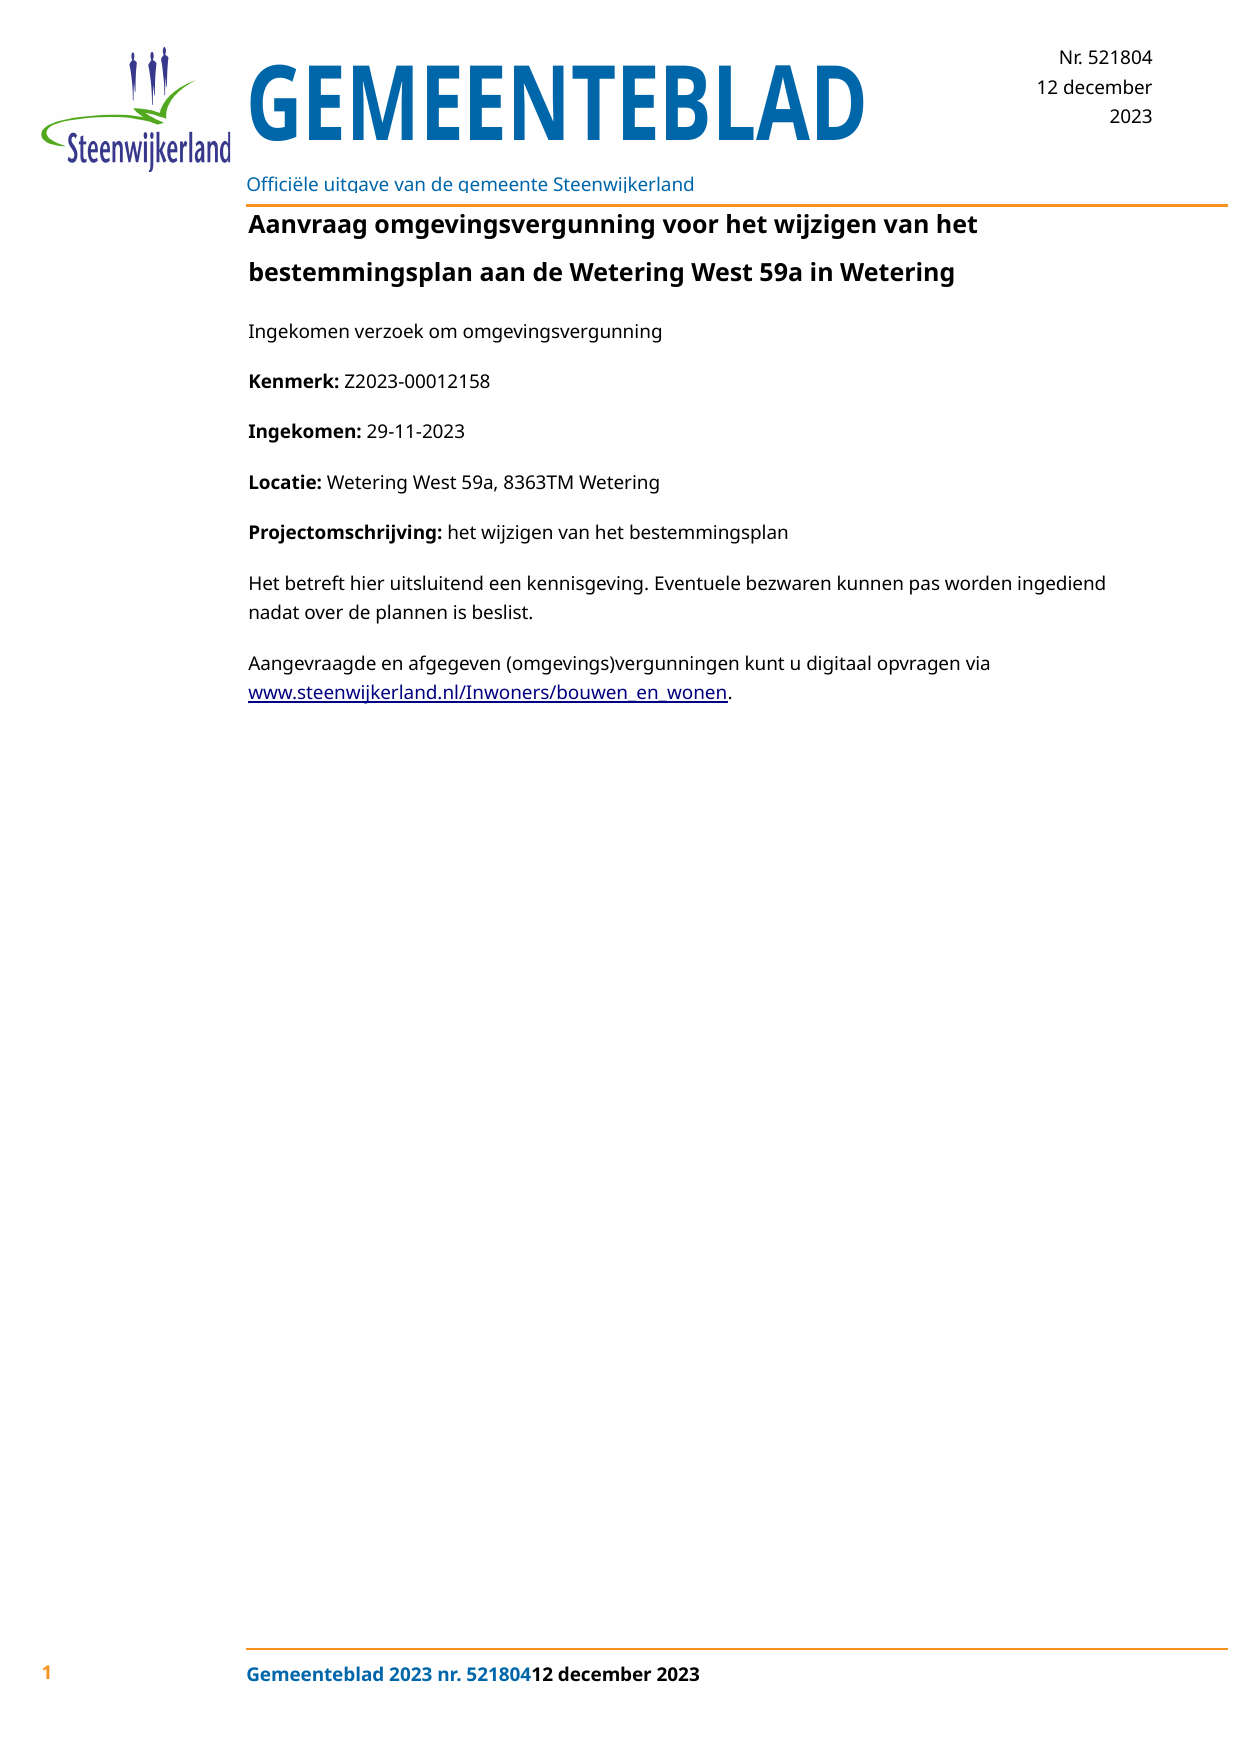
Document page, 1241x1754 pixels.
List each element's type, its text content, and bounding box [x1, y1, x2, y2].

text Aanvraag omgevingsvergunning voor het wijzigen van het bestemmingsplan aan de Wetering West 59a in Wetering [248, 207, 1152, 288]
text Aangevraagde en afgegeven (omgevings)vergunningen kunt u digitaal opvragen via www.steenwijkerland.nl/Inwoners/bouwen_en_wonen. [248, 650, 1152, 705]
text Locatie: Wetering West 59a, 8363TM Wetering [248, 469, 1152, 495]
text Ingekomen verzoek om omgevingsvergunning [248, 318, 1152, 344]
text Projectomschrijving: het wijzigen van het bestemmingsplan [248, 519, 1152, 545]
picture [41, 47, 231, 172]
text Ingekomen: 29-11-2023 [248, 419, 1152, 444]
text Het betreft hier uitsluitend een kennisgeving. Eventuele bezwaren kunnen pas worden ingediend nadat over de plannen is beslist. [248, 570, 1152, 625]
text Kenmerk: Z2023-00012158 [248, 368, 1152, 394]
